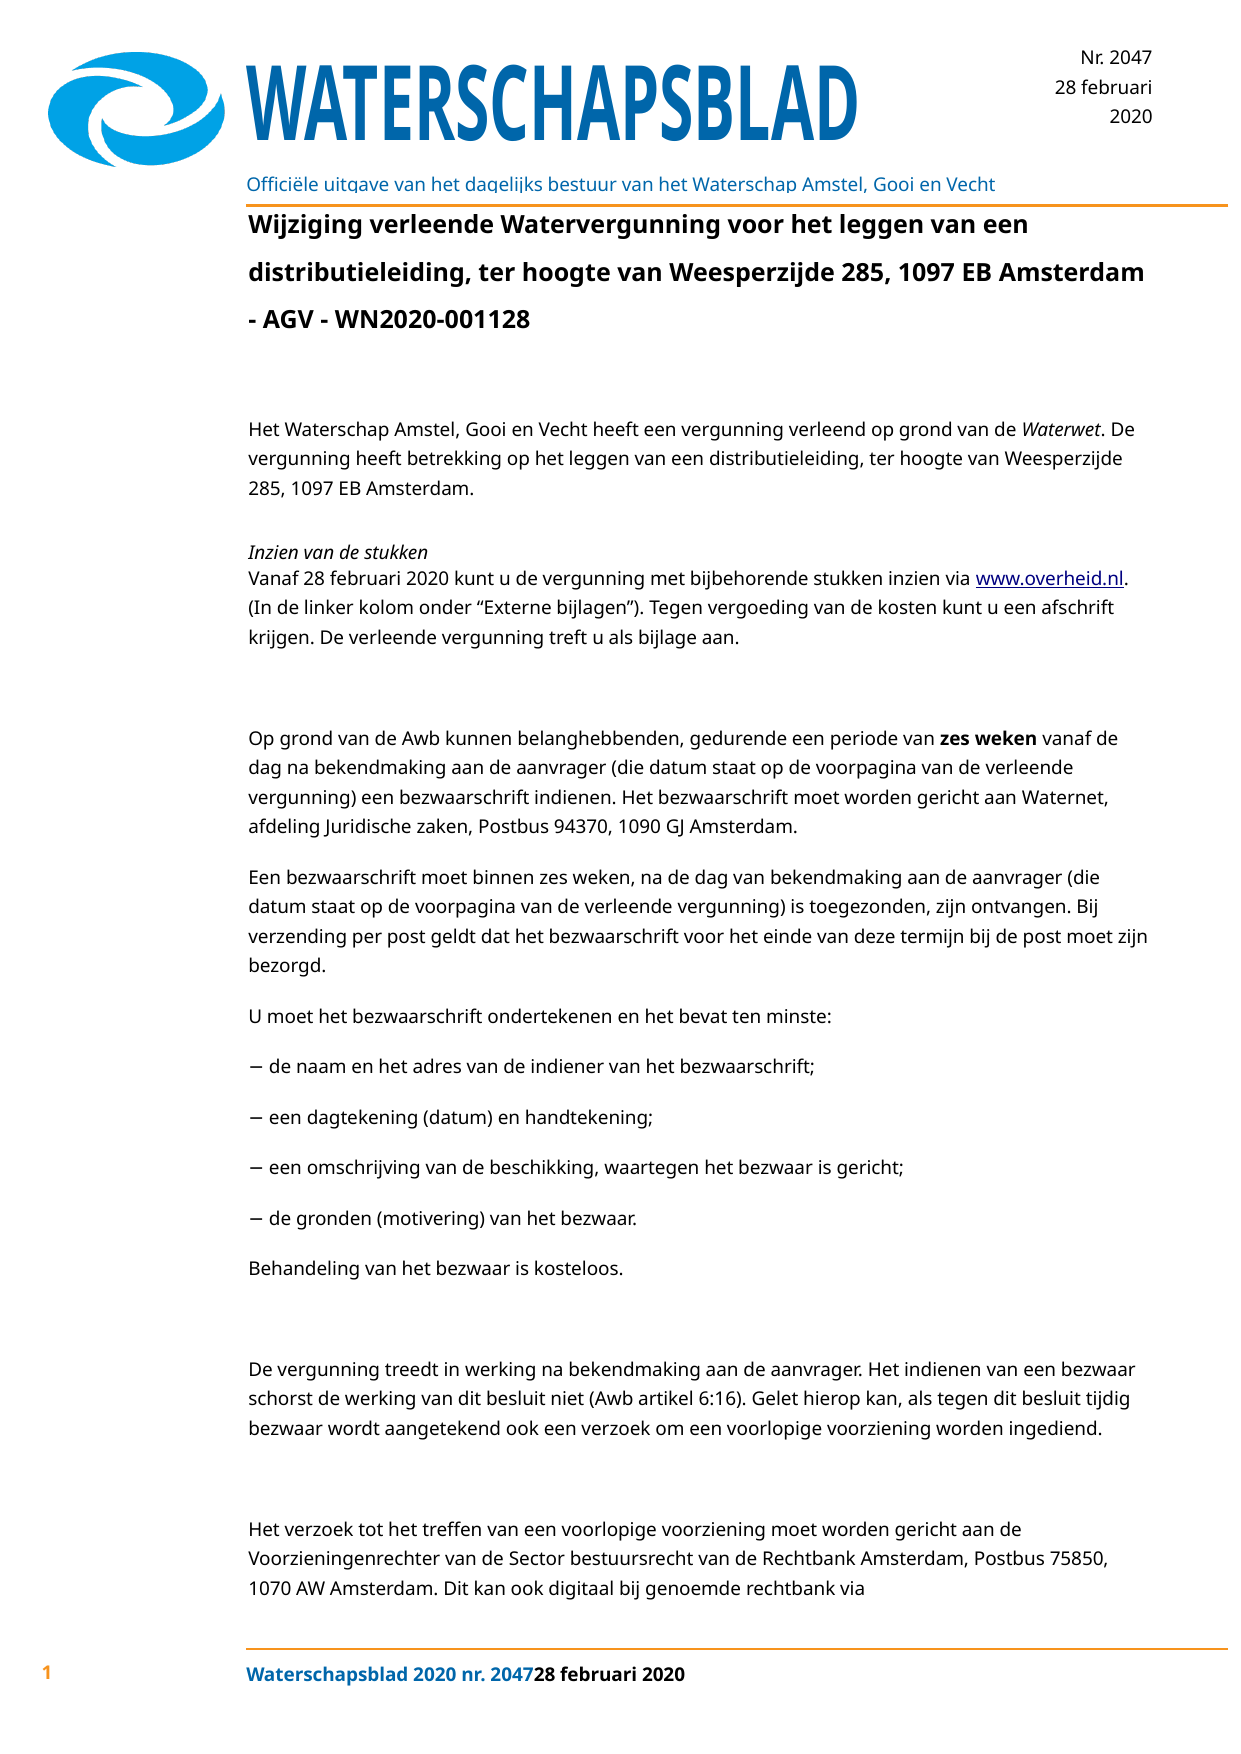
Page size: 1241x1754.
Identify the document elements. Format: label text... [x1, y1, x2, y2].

text Het verzoek tot het treffen van een voorlopige voorziening moet worden gericht aan de Voorzieningenrechter van de Sector bestuursrecht van de Rechtbank Amsterdam, Postbus 75850, 1070 AW Amsterdam. Dit kan ook digitaal bij genoemde rechtbank via [248, 1516, 1152, 1601]
text Een bezwaarschrift moet binnen zes weken, na de dag van bekendmaking aan de aanvrager (die datum staat op de voorpagina van de verleende vergunning) is toegezonden, zijn ontvangen. Bij verzending per post geldt dat het bezwaarschrift voor het einde van deze termijn bij de post moet zijn bezorgd. [248, 864, 1152, 978]
text − de gronden (motivering) van het bezwaar. [248, 1205, 1152, 1231]
text Wijziging verleende Watervergunning voor het leggen van een distributieleiding, ter hoogte van Weesperzijde 285, 1097 EB Amsterdam - AGV - WN2020-001128 [248, 207, 1152, 336]
text − een omschrijving van de beschikking, waartegen het bezwaar is gericht; [248, 1154, 1152, 1180]
text Behandeling van het bezwaar is kosteloos. [248, 1255, 1152, 1281]
text U moet het bezwaarschrift ondertekenen en het bevat ten minste: [248, 1003, 1152, 1029]
text Vanaf 28 februari 2020 kunt u de vergunning met bijbehorende stukken inzien via www.overheid.nl. (In de linker kolom onder “Externe bijlagen”). Tegen vergoeding van de kosten kunt u een afschrift krijgen. De verleende vergunning treft u als bijlage aan. [248, 565, 1152, 650]
text Het Waterschap Amstel, Gooi en Vecht heeft een vergunning verleend op grond van de Waterwet. De vergunning heeft betrekking op het leggen van een distributieleiding, ter hoogte van Weesperzijde 285, 1097 EB Amsterdam. [248, 416, 1152, 501]
text Inzien van de stukken [248, 539, 1152, 565]
text − de naam en het adres van de indiener van het bezwaarschrift; [248, 1053, 1152, 1079]
text Op grond van de Awb kunnen belanghebbenden, gedurende een periode van zes weken vanaf de dag na bekendmaking aan de aanvrager (die datum staat op de voorpagina van de verleende vergunning) een bezwaarschrift indienen. Het bezwaarschrift moet worden gericht aan Waternet, afdeling Juridische zaken, Postbus 94370, 1090 GJ Amsterdam. [248, 725, 1152, 839]
picture [41, 47, 231, 172]
text − een dagtekening (datum) en handtekening; [248, 1104, 1152, 1130]
text De vergunning treedt in werking na bekendmaking aan de aanvrager. Het indienen van een bezwaar schorst de werking van dit besluit niet (Awb artikel 6:16). Gelet hierop kan, als tegen dit besluit tijdig bezwaar wordt aangetekend ook een verzoek om een voorlopige voorziening worden ingediend. [248, 1356, 1152, 1441]
